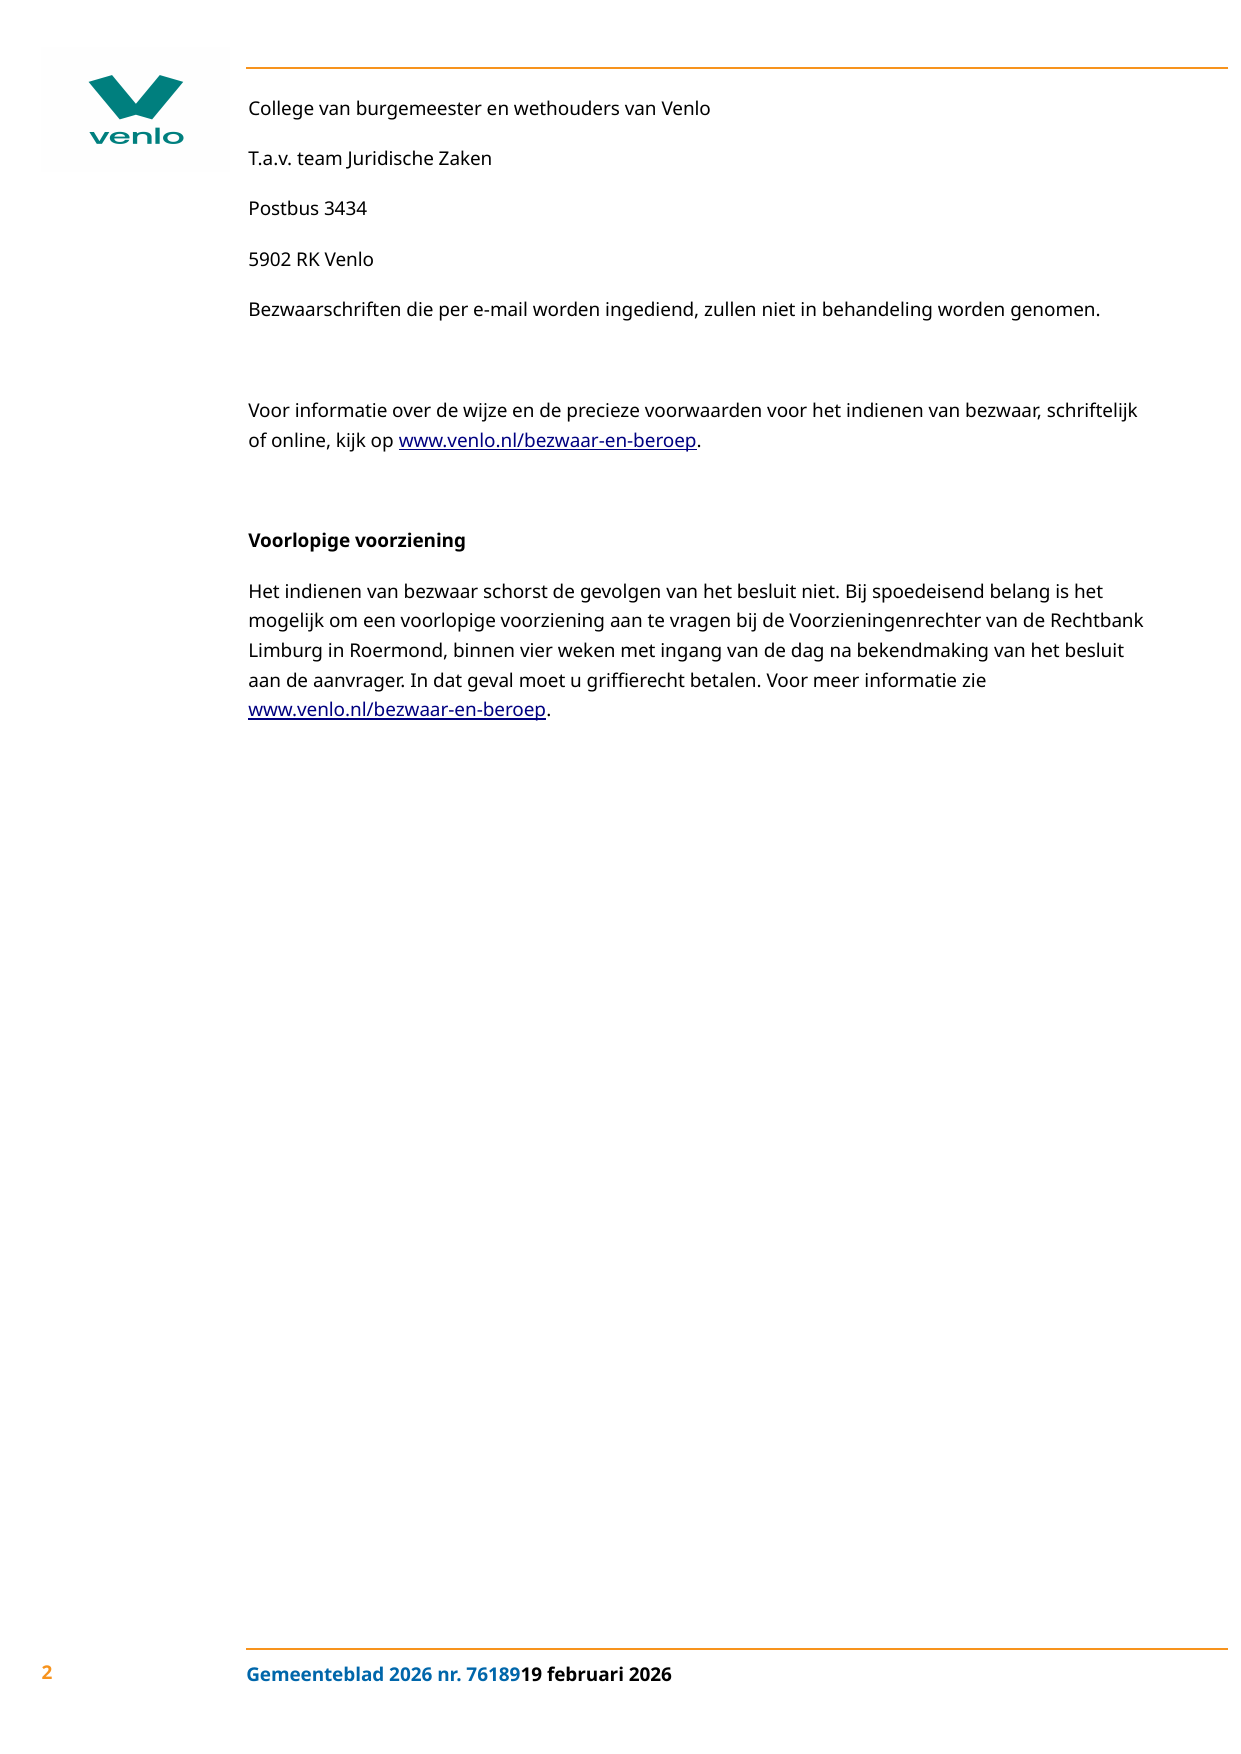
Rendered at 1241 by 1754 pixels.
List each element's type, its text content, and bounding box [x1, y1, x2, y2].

text Bezwaarschriften die per e-mail worden ingediend, zullen niet in behandeling worden genomen. [248, 296, 1152, 322]
text Postbus 3434 [248, 196, 1152, 221]
text T.a.v. team Juridische Zaken [248, 145, 1152, 171]
text 5902 RK Venlo [248, 246, 1152, 272]
picture [41, 47, 231, 172]
text Het indienen van bezwaar schorst de gevolgen van het besluit niet. Bij spoedeisend belang is het mogelijk om een voorlopige voorziening aan te vragen bij de Voorzieningenrechter van de Rechtbank Limburg in Roermond, binnen vier weken met ingang van de dag na bekendmaking van het besluit aan de aanvrager. In dat geval moet u griffierecht betalen. Voor meer informatie zie www.venlo.nl/bezwaar-en-beroep. [248, 578, 1152, 722]
text Voor informatie over de wijze en de precieze voorwaarden voor het indienen van bezwaar, schriftelijk of online, kijk op www.venlo.nl/bezwaar-en-beroep. [248, 397, 1152, 453]
text Voorlopige voorziening [248, 528, 1152, 553]
text College van burgemeester en wethouders van Venlo [248, 95, 1152, 121]
